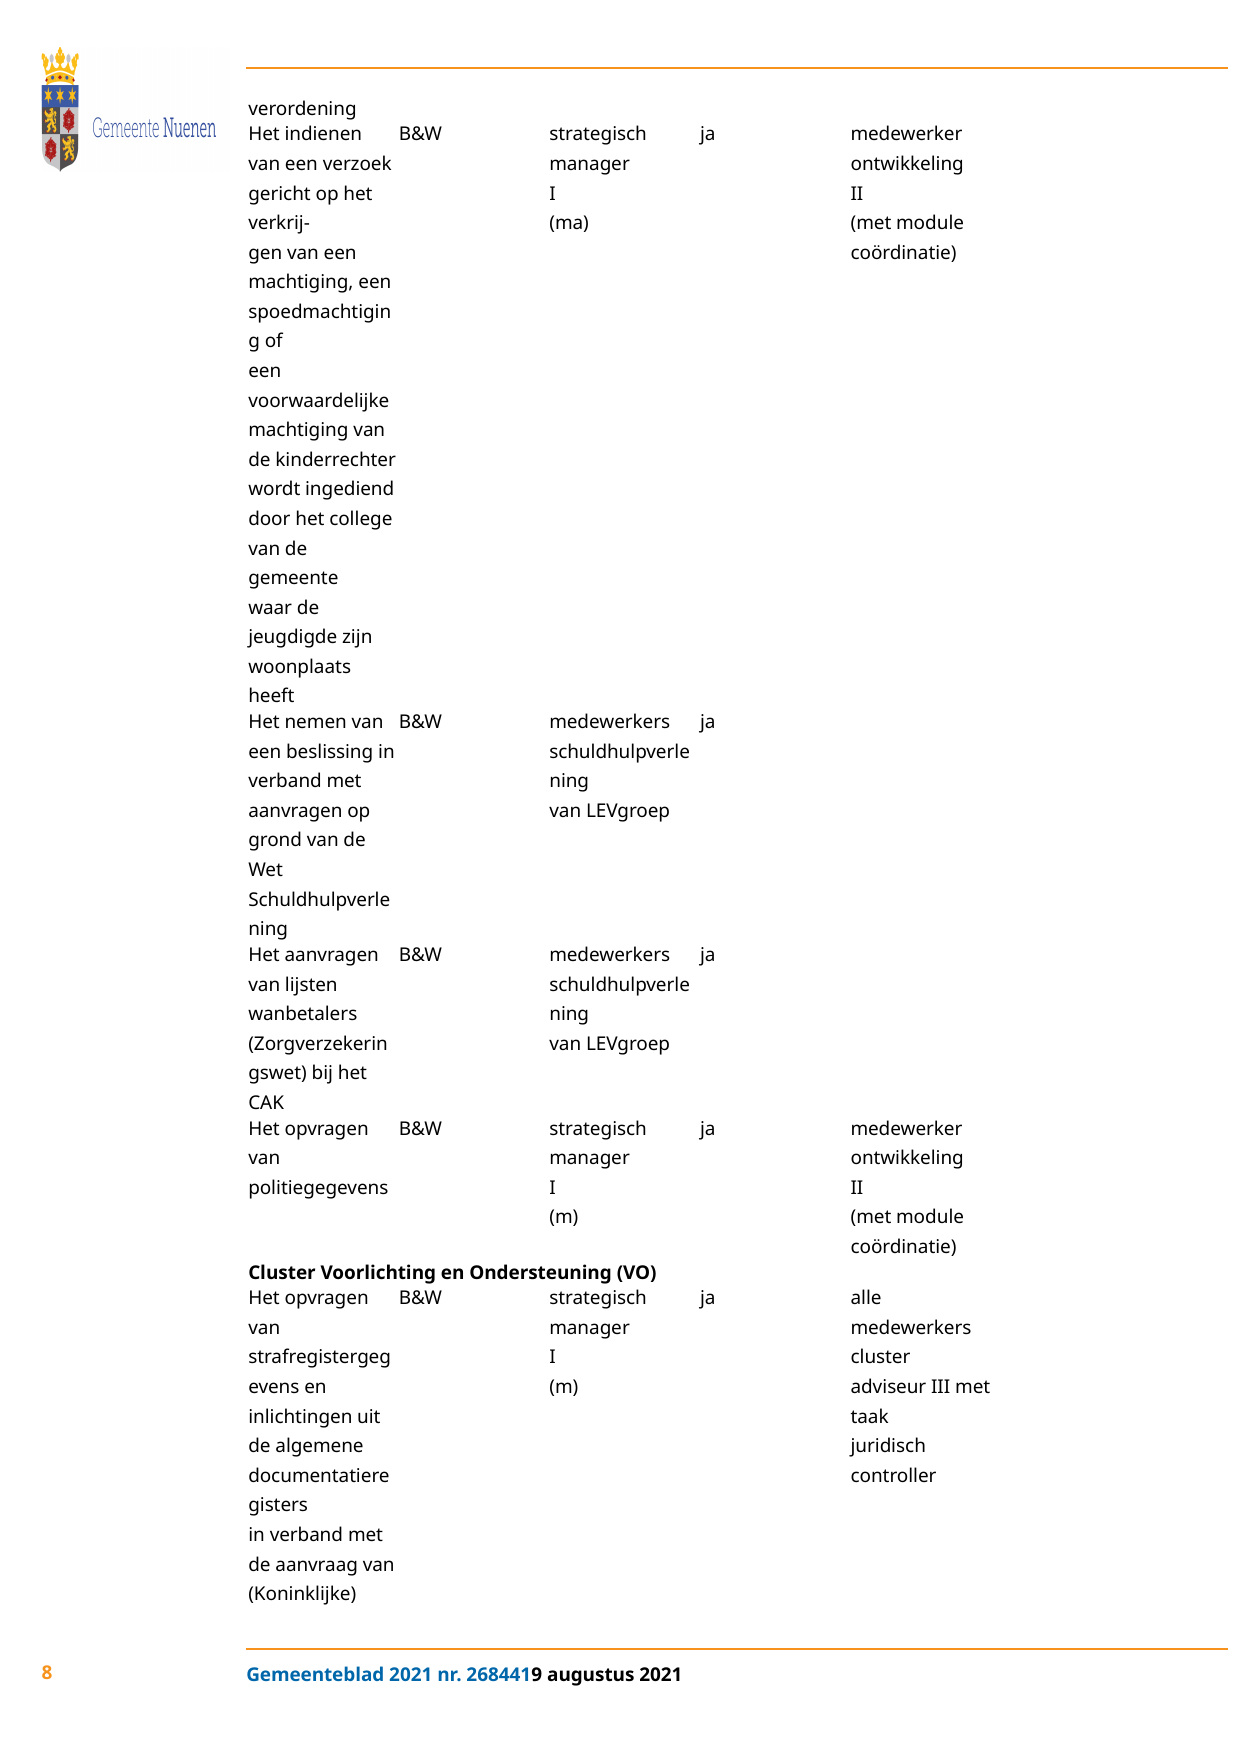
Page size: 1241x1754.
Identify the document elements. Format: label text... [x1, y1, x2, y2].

table_cell Het aanvragen van lijsten wanbetalers (Zorgverzekeringswet) bij het CAK [248, 941, 398, 1115]
table_cell B&W [399, 1115, 549, 1259]
table_cell Het opvragen van strafregistergegevens en inlichtingen uit de algemene documentatieregisters in verband met de aanvraag van (Koninklijke) [248, 1285, 398, 1606]
table_cell verordening [248, 95, 398, 121]
table_cell ja [700, 1115, 850, 1259]
table_cell Het nemen van een beslissing in verband met aanvragen op grond van de Wet Schuldhulpverlening [248, 708, 398, 941]
table_cell B&W [399, 121, 549, 708]
table_cell [1001, 1115, 1152, 1259]
table_cell medewerker ontwikkeling II (met module coördinatie) [850, 121, 1001, 708]
table_cell medewerkers schuldhulpverlening van LEVgroep [549, 708, 700, 941]
table_cell [1001, 1285, 1152, 1606]
picture [41, 47, 231, 172]
table_cell ja [700, 1285, 850, 1606]
table_cell [1001, 941, 1152, 1115]
table_cell [549, 95, 700, 121]
table_cell [1001, 121, 1152, 708]
table_cell B&W [399, 1285, 549, 1606]
table_cell ja [700, 121, 850, 708]
table_cell Het indienen van een verzoek gericht op het verkrij- gen van een machtiging, een spoedmachtiging of een voorwaardelijke machtiging van de kinderrechter wordt ingediend door het college van de gemeente waar de jeugdigde zijn woonplaats heeft [248, 121, 398, 708]
table_cell strategisch manager I (m) [549, 1115, 700, 1259]
table_cell [700, 95, 850, 121]
table_cell B&W [399, 708, 549, 941]
table_cell alle medewerkers cluster adviseur III met taak juridisch controller [850, 1285, 1001, 1606]
table_cell ja [700, 708, 850, 941]
table_cell Cluster Voorlichting en Ondersteuning (VO) [248, 1259, 1152, 1284]
table_cell medewerker ontwikkeling II (met module coördinatie) [850, 1115, 1001, 1259]
table_cell [1001, 708, 1152, 941]
table_cell strategisch manager I (m) [549, 1285, 700, 1606]
table_cell ja [700, 941, 850, 1115]
table_cell [1001, 95, 1152, 121]
table_cell [399, 95, 549, 121]
table_cell B&W [399, 941, 549, 1115]
table_cell [850, 95, 1001, 121]
table_cell strategisch manager I (ma) [549, 121, 700, 708]
table_cell [850, 941, 1001, 1115]
table_cell Het opvragen van politiegegevens [248, 1115, 398, 1259]
table_cell medewerkers schuldhulpverlening van LEVgroep [549, 941, 700, 1115]
table_cell [850, 708, 1001, 941]
